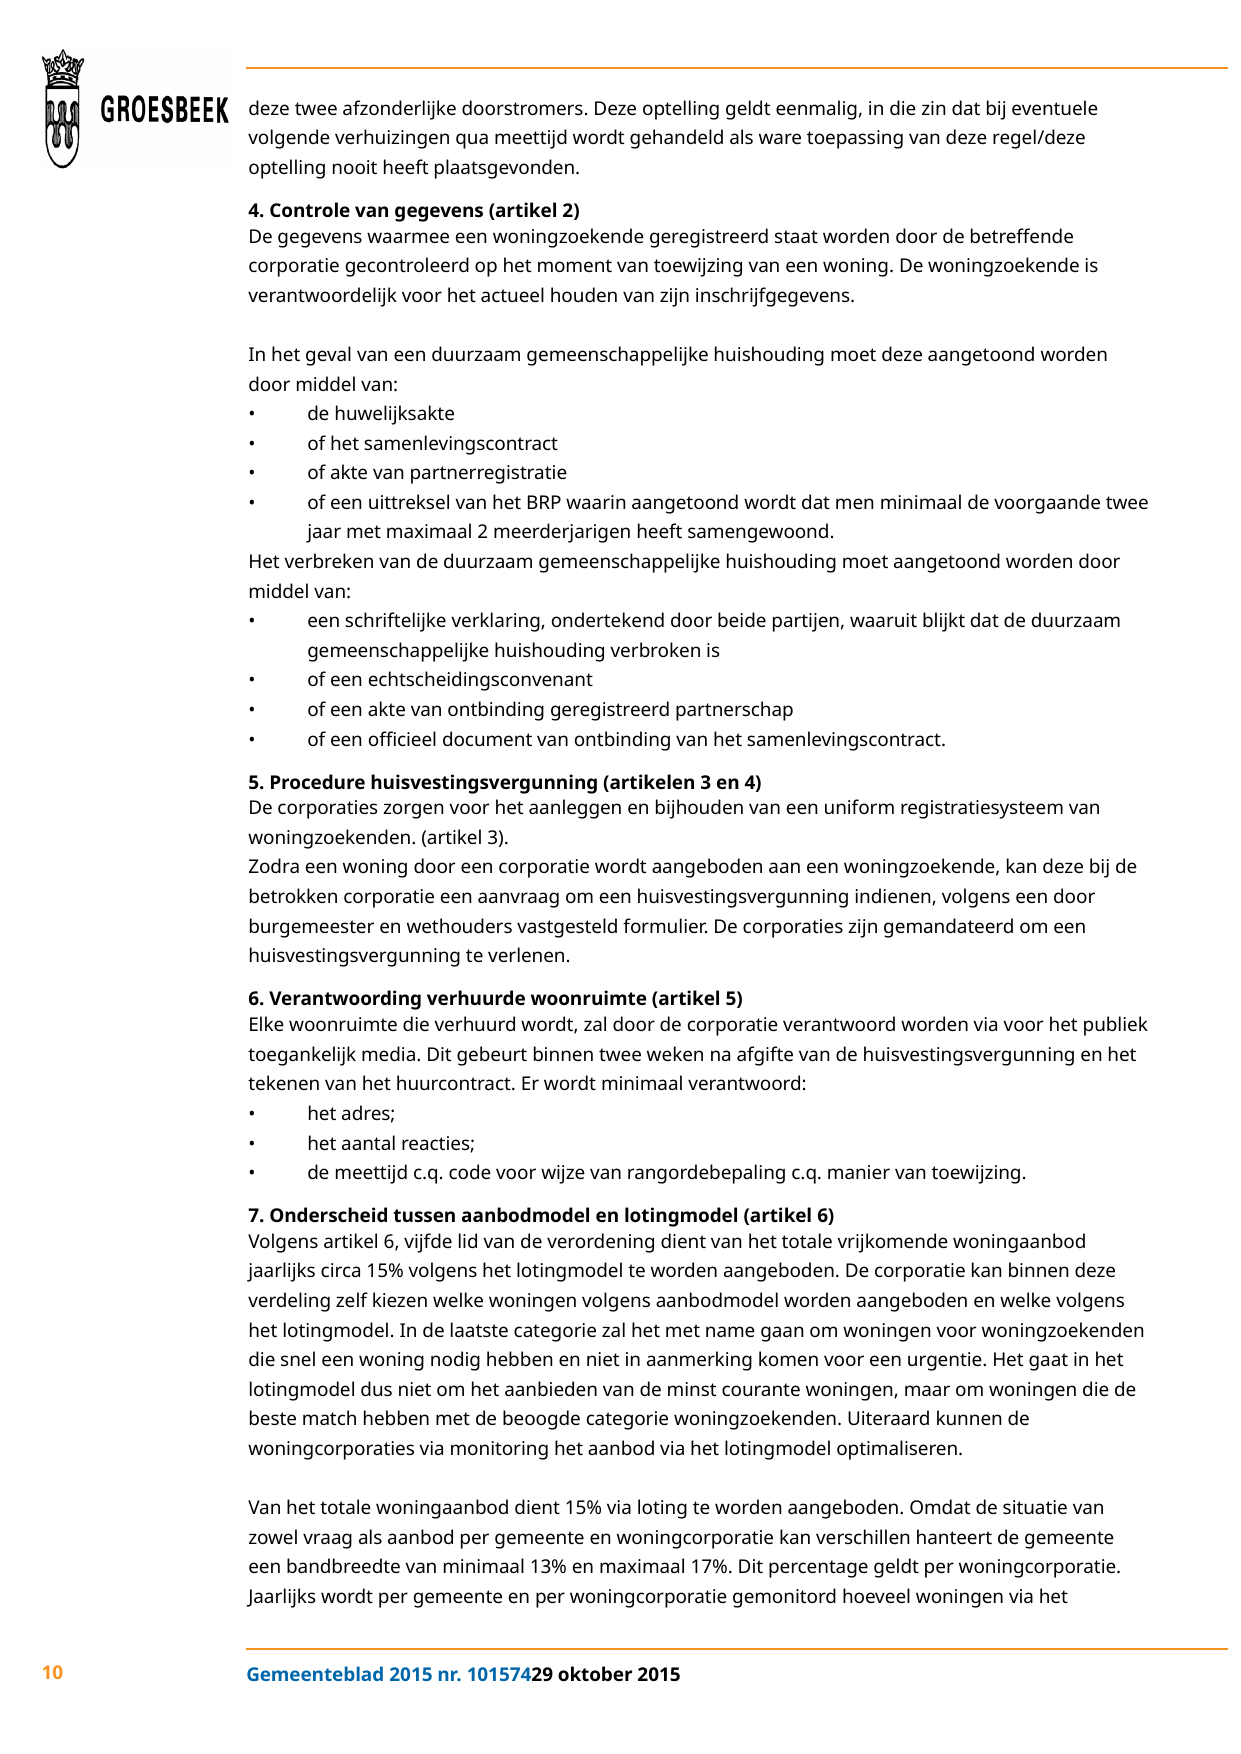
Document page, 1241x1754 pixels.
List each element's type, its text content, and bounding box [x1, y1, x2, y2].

text In het geval van een duurzaam gemeenschappelijke huishouding moet deze aangetoond worden door middel van: [248, 341, 1152, 396]
text Het verbreken van de duurzaam gemeenschappelijke huishouding moet aangetoond worden door middel van: [248, 548, 1152, 603]
text Zodra een woning door een corporatie wordt aangeboden aan een woningzoekende, kan deze bij de betrokken corporatie een aanvraag om een huisvestingsvergunning indienen, volgens een door burgemeester en wethouders vastgesteld formulier. De corporaties zijn gemandateerd om een huisvestingsvergunning te verlenen. [248, 854, 1152, 968]
text 5. Procedure huisvestingsvergunning (artikelen 3 en 4) [248, 769, 1152, 794]
text Elke woonruimte die verhuurd wordt, zal door de corporatie verantwoord worden via voor het publiek toegankelijk media. Dit gebeurt binnen twee weken na afgifte van de huisvestingsvergunning en het tekenen van het huurcontract. Er wordt minimaal verantwoord: [248, 1011, 1152, 1096]
text Volgens artikel 6, vijfde lid van de verordening dient van het totale vrijkomende woningaanbod jaarlijks circa 15% volgens het lotingmodel te worden aangeboden. De corporatie kan binnen deze verdeling zelf kiezen welke woningen volgens aanbodmodel worden aangeboden en welke volgens het lotingmodel. In de laatste categorie zal het met name gaan om woningen voor woningzoekenden die snel een woning nodig hebben en niet in aanmerking komen voor een urgentie. Het gaat in het lotingmodel dus niet om het aanbieden van de minst courante woningen, maar om woningen die de beste match hebben met de beoogde categorie woningzoekenden. Uiteraard kunnen de woningcorporaties via monitoring het aanbod via het lotingmodel optimaliseren. [248, 1228, 1152, 1461]
text De corporaties zorgen voor het aanleggen en bijhouden van een uniform registratiesysteem van woningzoekenden. (artikel 3). [248, 794, 1152, 850]
list de huwelijksakte [248, 400, 1152, 426]
list of een uittreksel van het BRP waarin aangetoond wordt dat men minimaal de voorgaande twee jaar met maximaal 2 meerderjarigen heeft samengewoond. [248, 489, 1152, 544]
list het aantal reacties; [248, 1130, 1152, 1155]
text Van het totale woningaanbod dient 15% via loting te worden aangeboden. Omdat de situatie van zowel vraag als aanbod per gemeente en woningcorporatie kan verschillen hanteert de gemeente een bandbreedte van minimaal 13% en maximaal 17%. Dit percentage geldt per woningcorporatie. Jaarlijks wordt per gemeente en per woningcorporatie gemonitord hoeveel woningen via het [248, 1494, 1152, 1609]
list of akte van partnerregistratie [248, 459, 1152, 485]
text 6. Verantwoording verhuurde woonruimte (artikel 5) [248, 986, 1152, 1011]
picture [41, 47, 231, 172]
list de meettijd c.q. code voor wijze van rangordebepaling c.q. manier van toewijzing. [248, 1159, 1152, 1185]
text deze twee afzonderlijke doorstromers. Deze optelling geldt eenmalig, in die zin dat bij eventuele volgende verhuizingen qua meettijd wordt gehandeld als ware toepassing van deze regel/deze optelling nooit heeft plaatsgevonden. [248, 95, 1152, 180]
text De gegevens waarmee een woningzoekende geregistreerd staat worden door de betreffende corporatie gecontroleerd op het moment van toewijzing van een woning. De woningzoekende is verantwoordelijk voor het actueel houden van zijn inschrijfgegevens. [248, 223, 1152, 308]
list of een echtscheidingsconvenant [248, 667, 1152, 692]
list of een officieel document van ontbinding van het samenlevingscontract. [248, 726, 1152, 751]
list of een akte van ontbinding geregistreerd partnerschap [248, 696, 1152, 722]
list een schriftelijke verklaring, ondertekend door beide partijen, waaruit blijkt dat de duurzaam gemeenschappelijke huishouding verbroken is [248, 607, 1152, 663]
text 7. Onderscheid tussen aanbodmodel en lotingmodel (artikel 6) [248, 1202, 1152, 1228]
list of het samenlevingscontract [248, 430, 1152, 456]
text 4. Controle van gegevens (artikel 2) [248, 197, 1152, 223]
list het adres; [248, 1100, 1152, 1126]
